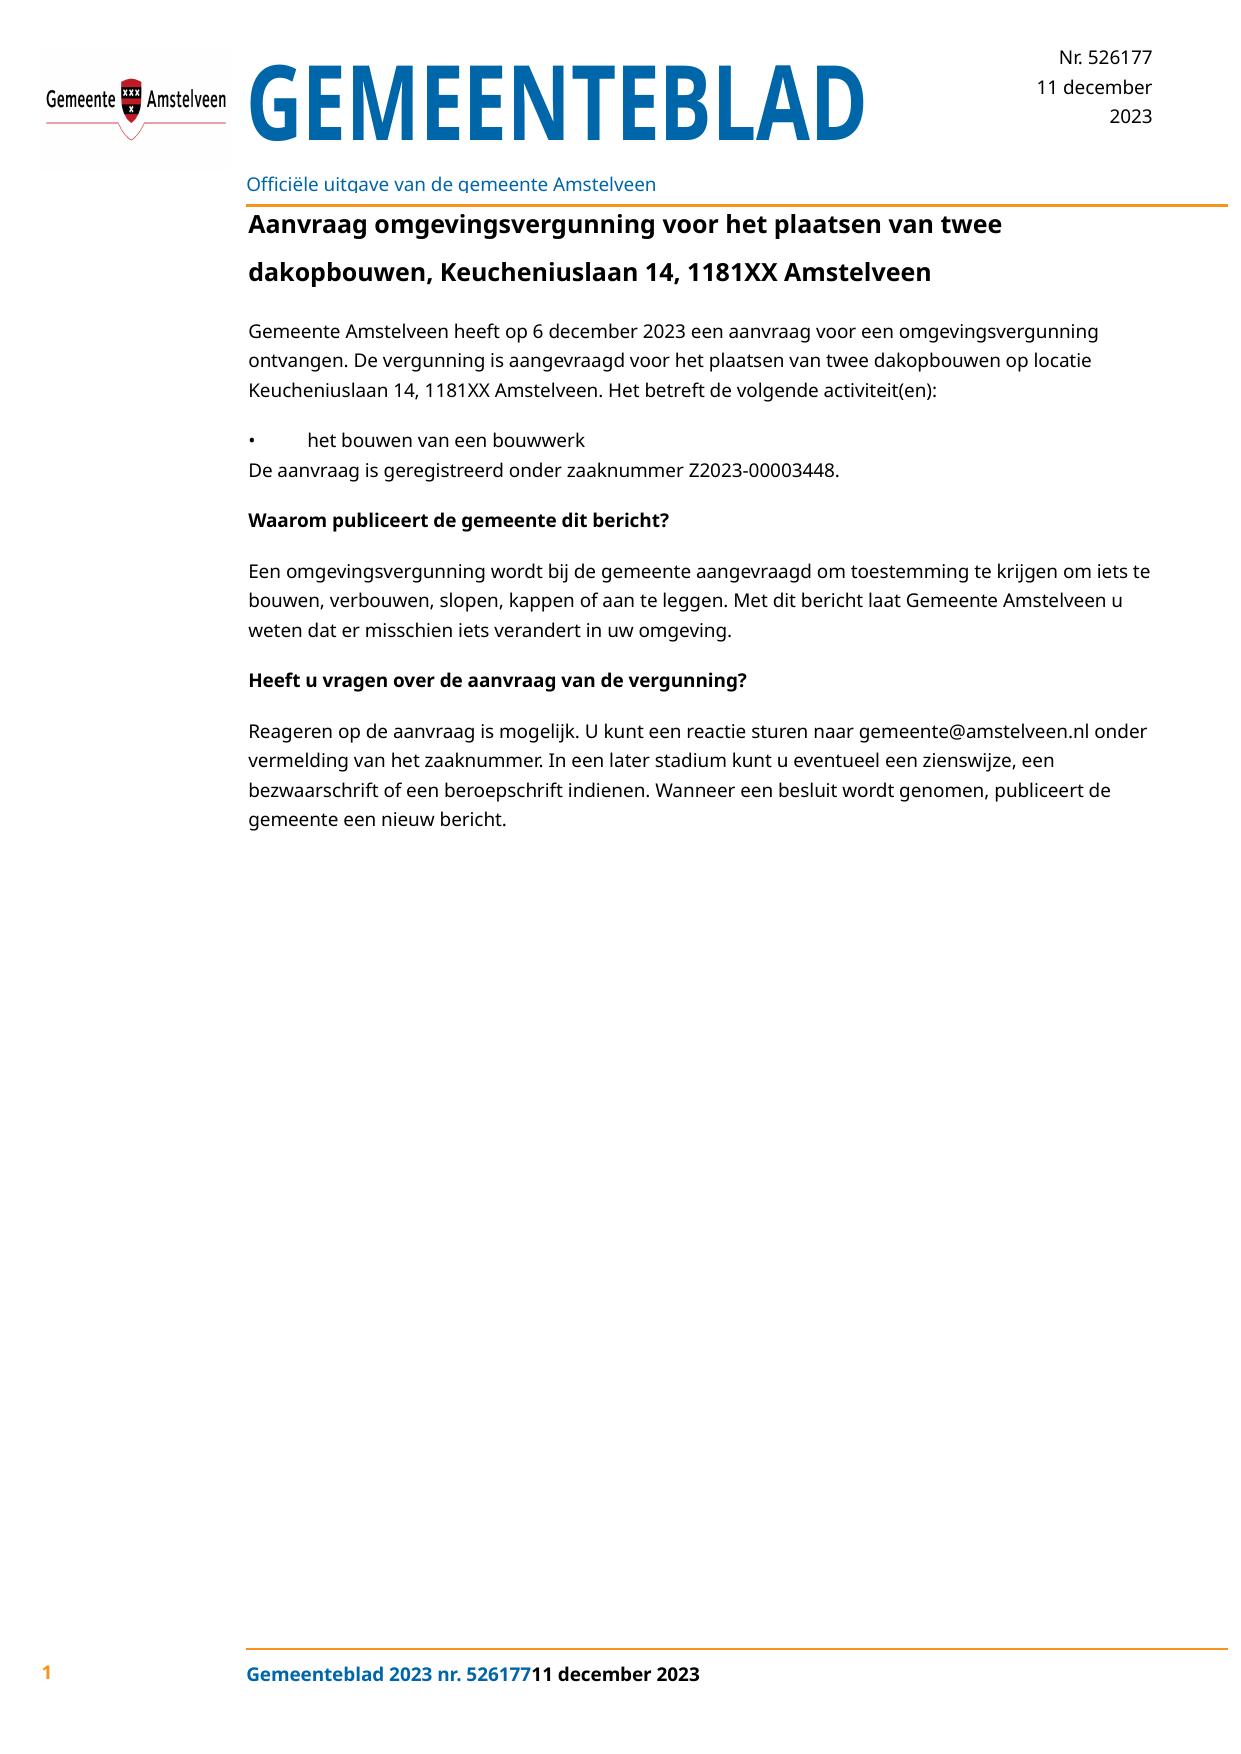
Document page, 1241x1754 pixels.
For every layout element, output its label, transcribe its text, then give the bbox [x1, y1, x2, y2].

text Reageren op de aanvraag is mogelijk. U kunt een reactie sturen naar gemeente@amstelveen.nl onder vermelding van het zaaknummer. In een later stadium kunt u eventueel een zienswijze, een bezwaarschrift of een beroepschrift indienen. Wanneer een besluit wordt genomen, publiceert de gemeente een nieuw bericht. [248, 718, 1152, 832]
picture [41, 47, 231, 172]
text Een omgevingsvergunning wordt bij de gemeente aangevraagd om toestemming te krijgen om iets te bouwen, verbouwen, slopen, kappen of aan te leggen. Met dit bericht laat Gemeente Amstelveen u weten dat er misschien iets verandert in uw omgeving. [248, 558, 1152, 643]
list het bouwen van een bouwwerk [248, 427, 1152, 453]
text De aanvraag is geregistreerd onder zaaknummer Z2023-00003448. [248, 457, 1152, 483]
text Gemeente Amstelveen heeft op 6 december 2023 een aanvraag voor een omgevingsvergunning ontvangen. De vergunning is aangevraagd voor het plaatsen van twee dakopbouwen op locatie Keucheniuslaan 14, 1181XX Amstelveen. Het betreft de volgende activiteit(en): [248, 318, 1152, 403]
text Heeft u vragen over de aanvraag van de vergunning? [248, 667, 1152, 693]
text Aanvraag omgevingsvergunning voor het plaatsen van twee dakopbouwen, Keucheniuslaan 14, 1181XX Amstelveen [248, 207, 1152, 288]
text Waarom publiceert de gemeente dit bericht? [248, 507, 1152, 533]
